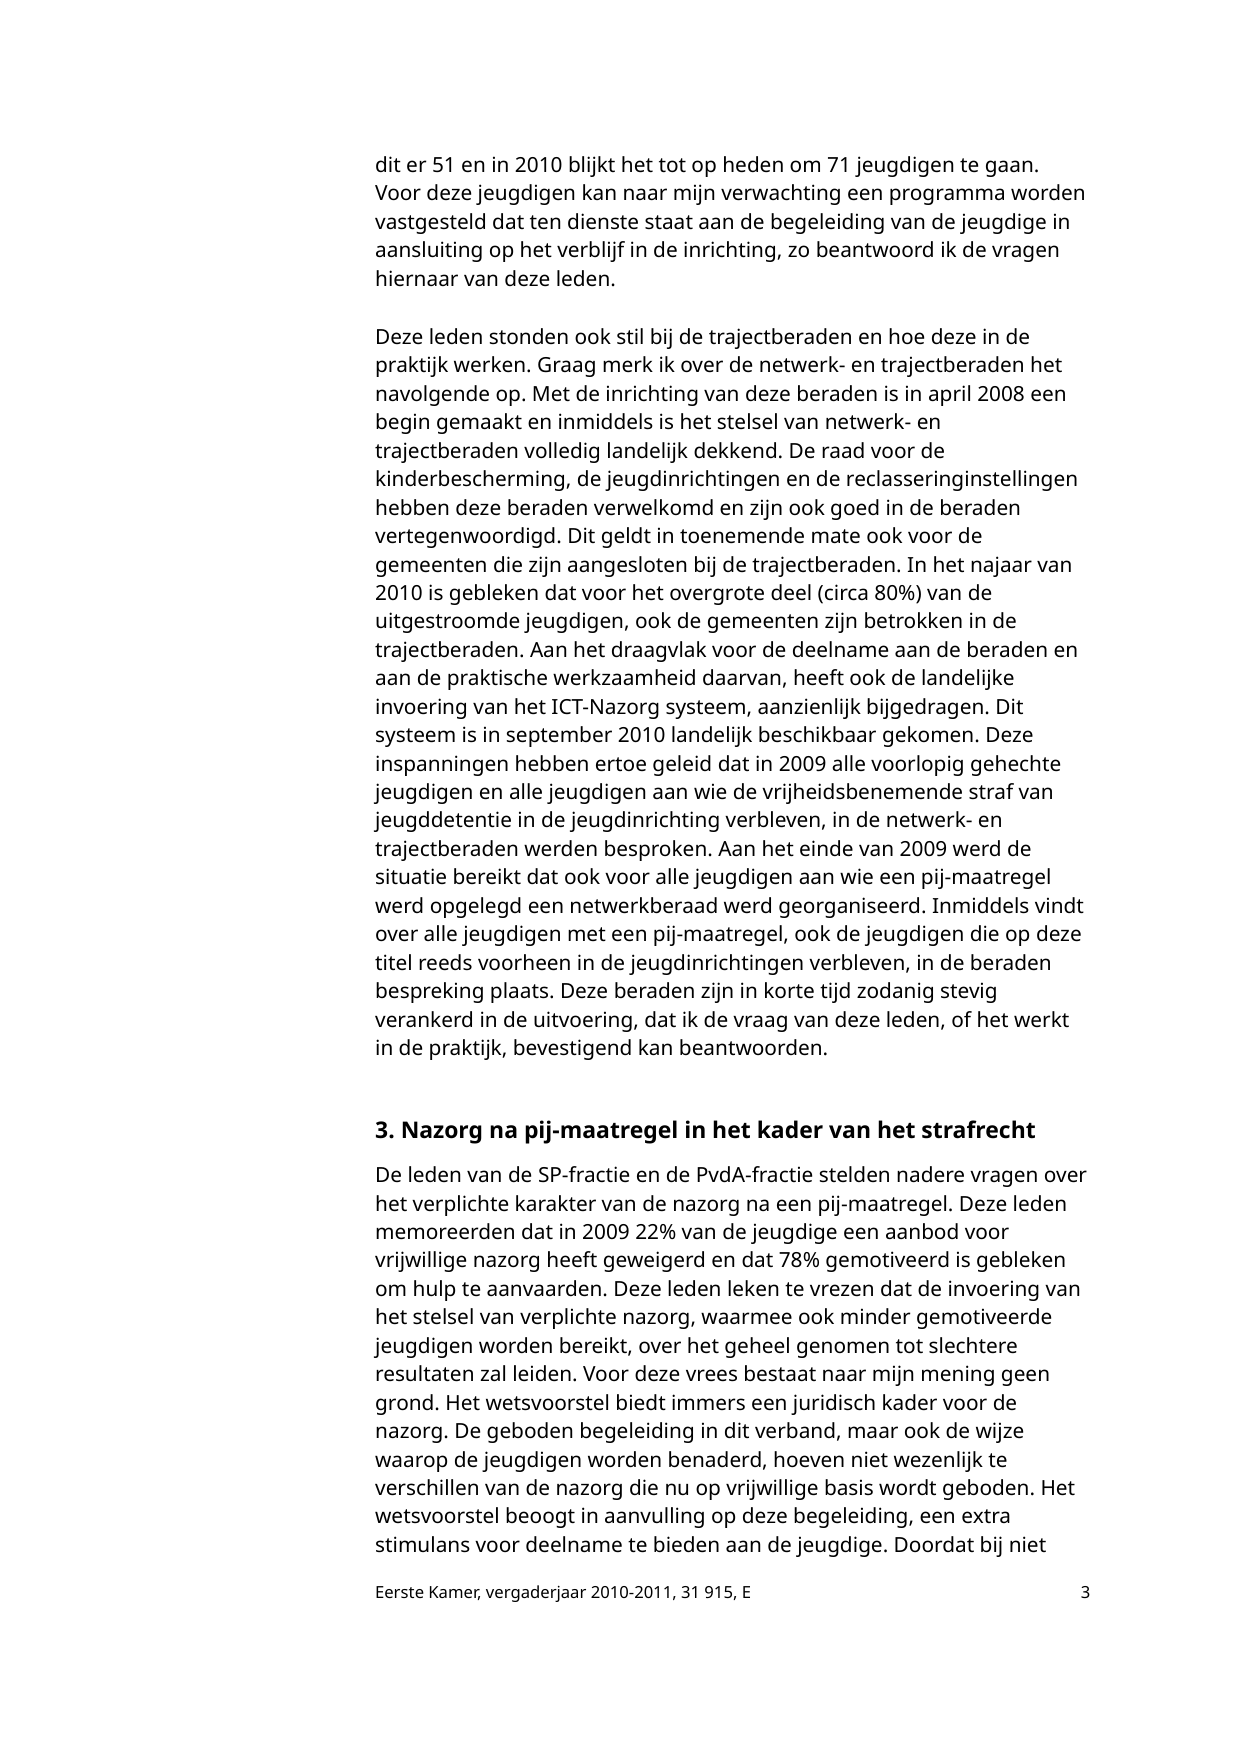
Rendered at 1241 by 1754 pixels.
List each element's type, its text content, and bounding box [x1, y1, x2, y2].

subtitle 3. Nazorg na pij-maatregel in het kader van het strafrecht [375, 1114, 1090, 1145]
text Deze leden stonden ook stil bij de trajectberaden en hoe deze in de praktijk werken. Graag merk ik over de netwerk- en trajectberaden het navolgende op. Met de inrichting van deze beraden is in april 2008 een begin gemaakt en inmiddels is het stelsel van netwerk- en trajectberaden volledig landelijk dekkend. De raad voor de kinderbescherming, de jeugdinrichtingen en de reclasseringinstellingen hebben deze beraden verwelkomd en zijn ook goed in de beraden vertegenwoordigd. Dit geldt in toenemende mate ook voor de gemeenten die zijn aangesloten bij de trajectberaden. In het najaar van 2010 is gebleken dat voor het overgrote deel (circa 80%) van de uitgestroomde jeugdigen, ook de gemeenten zijn betrokken in de trajectberaden. Aan het draagvlak voor de deelname aan de beraden en aan de praktische werkzaamheid daarvan, heeft ook de landelijke invoering van het ICT-Nazorg systeem, aanzienlijk bijgedragen. Dit systeem is in september 2010 landelijk beschikbaar gekomen. Deze inspanningen hebben ertoe geleid dat in 2009 alle voorlopig gehechte jeugdigen en alle jeugdigen aan wie de vrijheidsbenemende straf van jeugddetentie in de jeugdinrichting verbleven, in de netwerk- en trajectberaden werden besproken. Aan het einde van 2009 werd de situatie bereikt dat ook voor alle jeugdigen aan wie een pij-maatregel werd opgelegd een netwerkberaad werd georganiseerd. Inmiddels vindt over alle jeugdigen met een pij-maatregel, ook de jeugdigen die op deze titel reeds voorheen in de jeugdinrichtingen verbleven, in de beraden bespreking plaats. Deze beraden zijn in korte tijd zodanig stevig verankerd in de uitvoering, dat ik de vraag van deze leden, of het werkt in de praktijk, bevestigend kan beantwoorden. [375, 322, 1090, 1062]
text De leden van de SP-fractie en de PvdA-fractie stelden nadere vragen over het verplichte karakter van de nazorg na een pij-maatregel. Deze leden memoreerden dat in 2009 22% van de jeugdige een aanbod voor vrijwillige nazorg heeft geweigerd en dat 78% gemotiveerd is gebleken om hulp te aanvaarden. Deze leden leken te vrezen dat de invoering van het stelsel van verplichte nazorg, waarmee ook minder gemotiveerde jeugdigen worden bereikt, over het geheel genomen tot slechtere resultaten zal leiden. Voor deze vrees bestaat naar mijn mening geen grond. Het wetsvoorstel biedt immers een juridisch kader voor de nazorg. De geboden begeleiding in dit verband, maar ook de wijze waarop de jeugdigen worden benaderd, hoeven niet wezenlijk te verschillen van de nazorg die nu op vrijwillige basis wordt geboden. Het wetsvoorstel beoogt in aanvulling op deze begeleiding, een extra stimulans voor deelname te bieden aan de jeugdige. Doordat bij niet [375, 1160, 1090, 1558]
text dit er 51 en in 2010 blijkt het tot op heden om 71 jeugdigen te gaan. Voor deze jeugdigen kan naar mijn verwachting een programma worden vastgesteld dat ten dienste staat aan de begeleiding van de jeugdige in aansluiting op het verblijf in de inrichting, zo beantwoord ik de vragen hiernaar van deze leden. [375, 150, 1090, 292]
